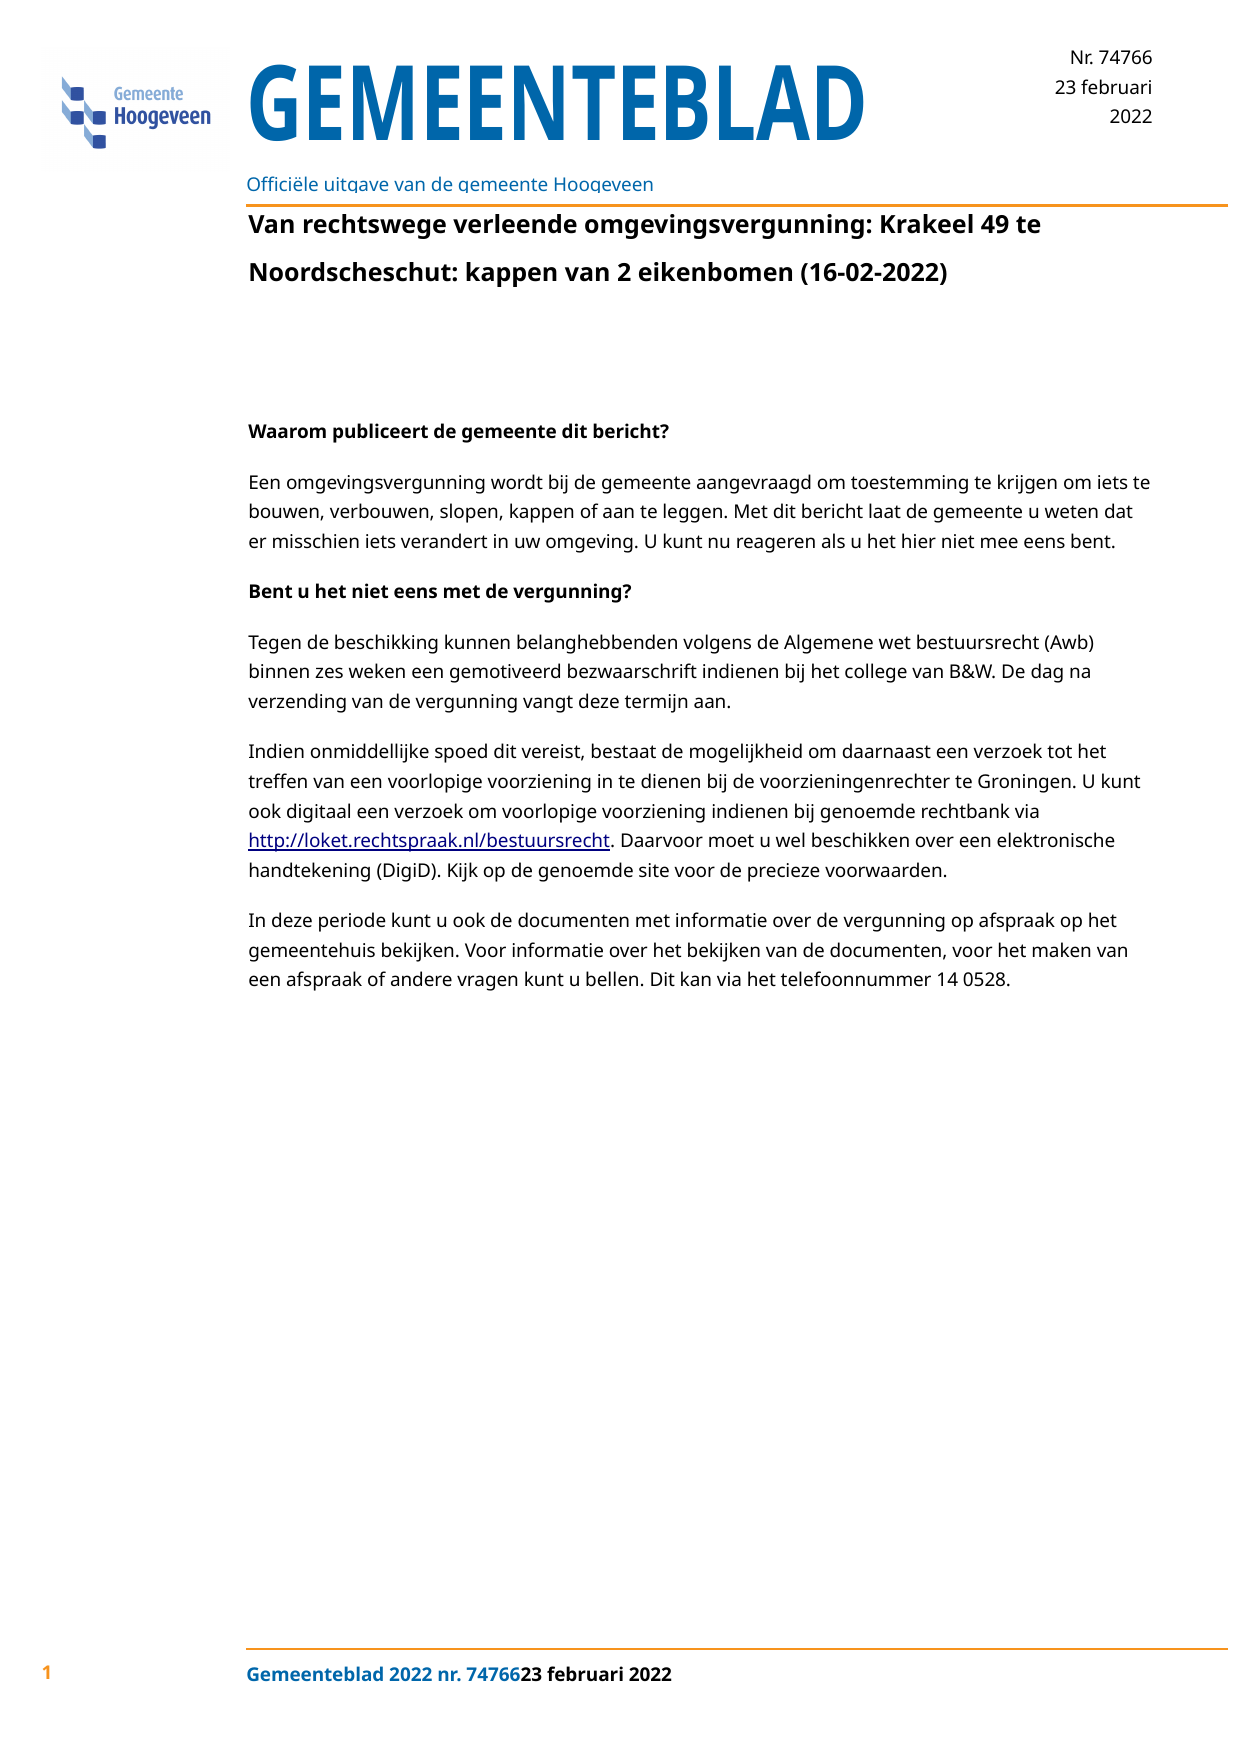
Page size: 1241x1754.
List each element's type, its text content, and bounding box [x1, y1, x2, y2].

picture [41, 47, 231, 172]
text Tegen de beschikking kunnen belanghebbenden volgens de Algemene wet bestuursrecht (Awb) binnen zes weken een gemotiveerd bezwaarschrift indienen bij het college van B&W. De dag na verzending van de vergunning vangt deze termijn aan. [248, 629, 1152, 714]
text In deze periode kunt u ook de documenten met informatie over de vergunning op afspraak op het gemeentehuis bekijken. Voor informatie over het bekijken van de documenten, voor het maken van een afspraak of andere vragen kunt u bellen. Dit kan via het telefoonnummer 14 0528. [248, 907, 1152, 992]
text Bent u het niet eens met de vergunning? [248, 579, 1152, 604]
text Indien onmiddellijke spoed dit vereist, bestaat de mogelijkheid om daarnaast een verzoek tot het treffen van een voorlopige voorziening in te dienen bij de voorzieningenrechter te Groningen. U kunt ook digitaal een verzoek om voorlopige voorziening indienen bij genoemde rechtbank via http://loket.rechtspraak.nl/bestuursrecht. Daarvoor moet u wel beschikken over een elektronische handtekening (DigiD). Kijk op de genoemde site voor de precieze voorwaarden. [248, 739, 1152, 883]
text Een omgevingsvergunning wordt bij de gemeente aangevraagd om toestemming te krijgen om iets te bouwen, verbouwen, slopen, kappen of aan te leggen. Met dit bericht laat de gemeente u weten dat er misschien iets verandert in uw omgeving. U kunt nu reageren als u het hier niet mee eens bent. [248, 469, 1152, 554]
text Van rechtswege verleende omgevingsvergunning: Krakeel 49 te Noordscheschut: kappen van 2 eikenbomen (16-02-2022) [248, 207, 1152, 288]
text Waarom publiceert de gemeente dit bericht? [248, 419, 1152, 444]
